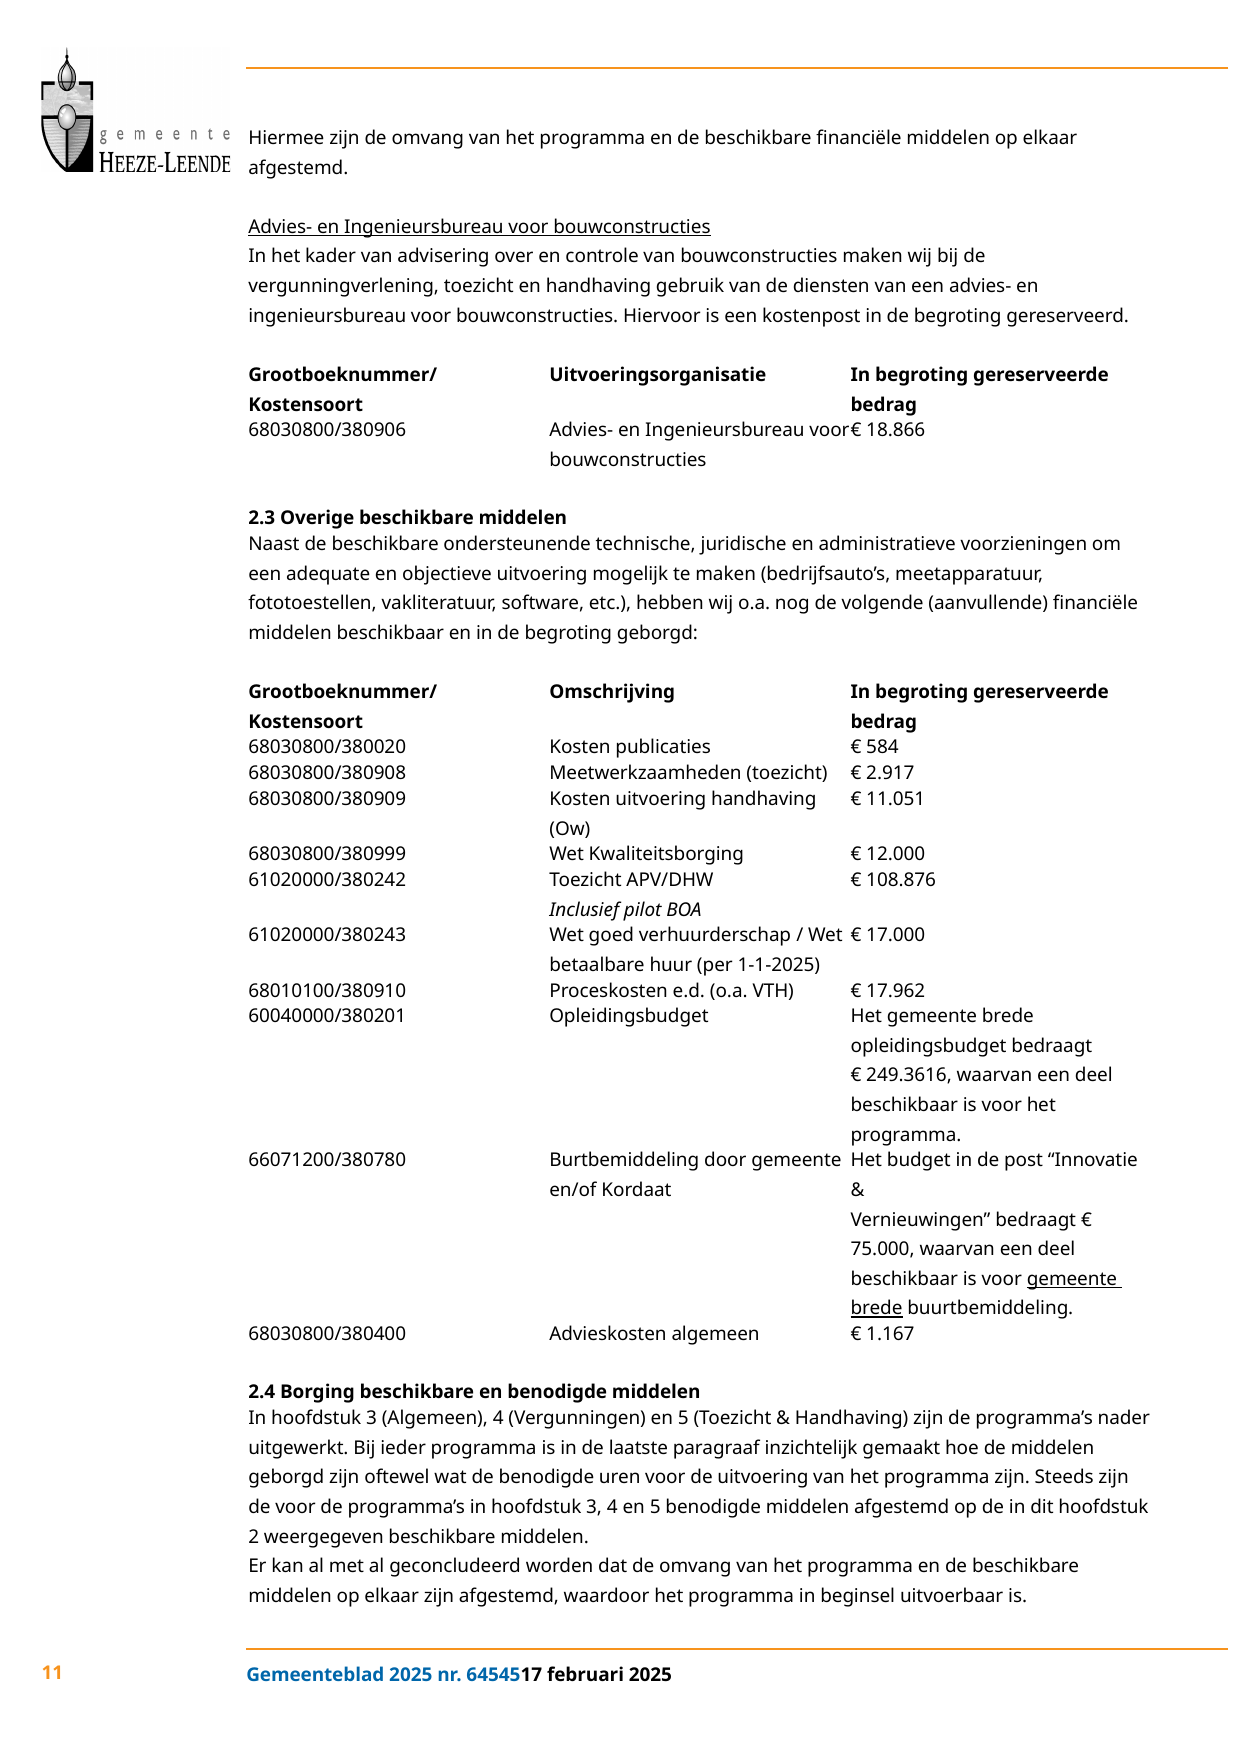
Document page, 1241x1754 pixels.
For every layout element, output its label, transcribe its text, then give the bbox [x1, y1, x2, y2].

table_cell Burtbemiddeling door gemeente en/of Kordaat [549, 1147, 850, 1320]
table_cell 68010100/380910 [248, 977, 549, 1002]
table_cell € 17.962 [850, 977, 1152, 1002]
table_header In begroting gereserveerde bedrag [850, 678, 1152, 734]
table_cell € 108.876 [850, 866, 1152, 921]
text In het kader van advisering over en controle van bouwconstructies maken wij bij de vergunningverlening, toezicht en handhaving gebruik van de diensten van een advies- en ingenieursbureau voor bouwconstructies. Hiervoor is een kostenpost in de begroting gereserveerd. [248, 243, 1152, 328]
table_cell € 17.000 [850, 921, 1152, 977]
table_cell Het gemeente brede opleidingsbudget bedraagt € 249.3616, waarvan een deel beschikbaar is voor het programma. [850, 1003, 1152, 1147]
table_cell Het budget in de post “Innovatie & Vernieuwingen” bedraagt € 75.000, waarvan een deel beschikbaar is voor gemeente brede buurtbemiddeling. [850, 1147, 1152, 1320]
text Naast de beschikbare ondersteunende technische, juridische en administratieve voorzieningen om een adequate en objectieve uitvoering mogelijk te maken (bedrijfsauto’s, meetapparatuur, fototoestellen, vakliteratuur, software, etc.), hebben wij o.a. nog de volgende (aanvullende) financiële middelen beschikbaar en in de begroting geborgd: [248, 530, 1152, 645]
table_cell 68030800/380909 [248, 785, 549, 840]
table_header Uitvoeringsorganisatie [549, 361, 850, 416]
table_cell Kosten uitvoering handhaving (Ow) [549, 785, 850, 840]
table_cell Wet goed verhuurderschap / Wet betaalbare huur (per 1-1-2025) [549, 921, 850, 977]
table_cell 68030800/380906 [248, 416, 549, 472]
table_cell € 12.000 [850, 840, 1152, 866]
table_cell € 11.051 [850, 785, 1152, 840]
table_cell Meetwerkzaamheden (toezicht) [549, 759, 850, 785]
picture [41, 47, 231, 172]
table_header Grootboeknummer/ Kostensoort [248, 678, 549, 734]
table_cell Toezicht APV/DHW Inclusief pilot BOA [549, 866, 850, 921]
text Hiermee zijn de omvang van het programma en de beschikbare financiële middelen op elkaar afgestemd. [248, 124, 1152, 180]
table_cell 61020000/380242 [248, 866, 549, 921]
table_cell 68030800/380400 [248, 1320, 549, 1346]
text Advies- en Ingenieursbureau voor bouwconstructies [248, 213, 1152, 239]
table_cell Advieskosten algemeen [549, 1320, 850, 1346]
table_cell Advies- en Ingenieursbureau voor bouwconstructies [549, 416, 850, 472]
table_cell € 2.917 [850, 759, 1152, 785]
table_cell Proceskosten e.d. (o.a. VTH) [549, 977, 850, 1002]
table_cell 66071200/380780 [248, 1147, 549, 1320]
table_cell Opleidingsbudget [549, 1003, 850, 1147]
table_cell € 584 [850, 734, 1152, 759]
table_cell 68030800/380020 [248, 734, 549, 759]
text Er kan al met al geconcludeerd worden dat de omvang van het programma en de beschikbare middelen op elkaar zijn afgestemd, waardoor het programma in beginsel uitvoerbaar is. [248, 1552, 1152, 1608]
table_cell 61020000/380243 [248, 921, 549, 977]
text In hoofdstuk 3 (Algemeen), 4 (Vergunningen) en 5 (Toezicht & Handhaving) zijn de programma’s nader uitgewerkt. Bij ieder programma is in de laatste paragraaf inzichtelijk gemaakt hoe de middelen geborgd zijn oftewel wat de benodigde uren voor de uitvoering van het programma zijn. Steeds zijn de voor de programma’s in hoofdstuk 3, 4 en 5 benodigde middelen afgestemd op de in dit hoofdstuk 2 weergegeven beschikbare middelen. [248, 1404, 1152, 1548]
table_cell 68030800/380999 [248, 840, 549, 866]
table_header In begroting gereserveerde bedrag [850, 361, 1152, 416]
table_header Omschrijving [549, 678, 850, 734]
table_cell € 18.866 [850, 416, 1152, 472]
table_cell Kosten publicaties [549, 734, 850, 759]
table_cell 60040000/380201 [248, 1003, 549, 1147]
text 2.4 Borging beschikbare en benodigde middelen [248, 1379, 1152, 1404]
table_cell € 1.167 [850, 1320, 1152, 1346]
table_cell 68030800/380908 [248, 759, 549, 785]
text 2.3 Overige beschikbare middelen [248, 504, 1152, 530]
table_header Grootboeknummer/ Kostensoort [248, 361, 549, 416]
table_cell Wet Kwaliteitsborging [549, 840, 850, 866]
